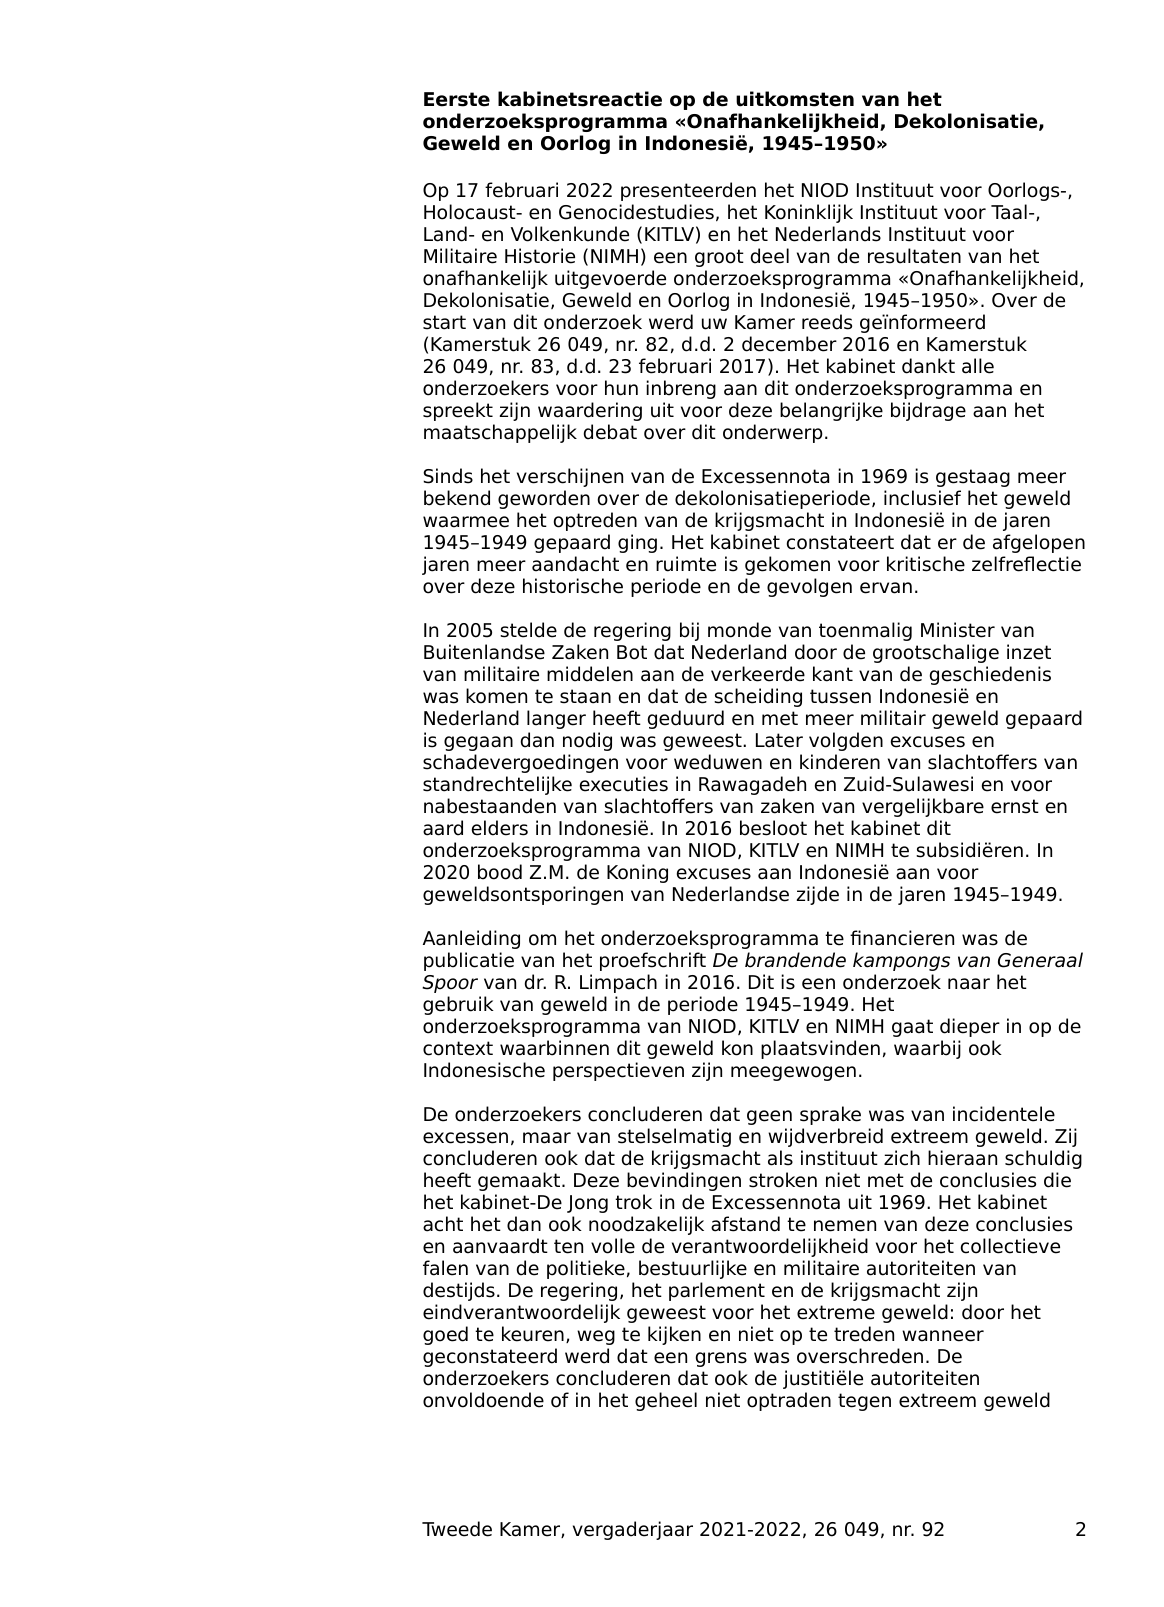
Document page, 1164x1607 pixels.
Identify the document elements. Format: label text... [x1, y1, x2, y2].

subtitle Eerste kabinetsreactie op de uitkomsten van het onderzoeksprogramma «Onafhankelijkheid, Dekolonisatie, Geweld en Oorlog in Indonesië, 1945–1950» [422, 89, 1087, 155]
text Sinds het verschijnen van de Excessennota in 1969 is gestaag meer bekend geworden over de dekolonisatieperiode, inclusief het geweld waarmee het optreden van de krijgsmacht in Indonesië in de jaren 1945–1949 gepaard ging. Het kabinet constateert dat er de afgelopen jaren meer aandacht en ruimte is gekomen voor kritische zelfreflectie over deze historische periode en de gevolgen ervan. [422, 466, 1087, 598]
text De onderzoekers concluderen dat geen sprake was van incidentele excessen, maar van stelselmatig en wijdverbreid extreem geweld. Zij concluderen ook dat de krijgsmacht als instituut zich hieraan schuldig heeft gemaakt. Deze bevindingen stroken niet met de conclusies die het kabinet-De Jong trok in de Excessennota uit 1969. Het kabinet acht het dan ook noodzakelijk afstand te nemen van deze conclusies en aanvaardt ten volle de verantwoordelijkheid voor het collectieve falen van de politieke, bestuurlijke en militaire autoriteiten van destijds. De regering, het parlement en de krijgsmacht zijn eindverantwoordelijk geweest voor het extreme geweld: door het goed te keuren, weg te kijken en niet op te treden wanneer geconstateerd werd dat een grens was overschreden. De onderzoekers concluderen dat ook de justitiële autoriteiten onvoldoende of in het geheel niet optraden tegen extreem geweld [422, 1104, 1087, 1412]
text Aanleiding om het onderzoeksprogramma te financieren was de publicatie van het proefschrift De brandende kampongs van Generaal Spoor van dr. R. Limpach in 2016. Dit is een onderzoek naar het gebruik van geweld in de periode 1945–1949. Het onderzoeksprogramma van NIOD, KITLV en NIMH gaat dieper in op de context waarbinnen dit geweld kon plaatsvinden, waarbij ook Indonesische perspectieven zijn meegewogen. [422, 928, 1087, 1082]
text Op 17 februari 2022 presenteerden het NIOD Instituut voor Oorlogs-, Holocaust- en Genocidestudies, het Koninklijk Instituut voor Taal-, Land- en Volkenkunde (KITLV) en het Nederlands Instituut voor Militaire Historie (NIMH) een groot deel van de resultaten van het onafhankelijk uitgevoerde onderzoeksprogramma «Onafhankelijkheid, Dekolonisatie, Geweld en Oorlog in Indonesië, 1945–1950». Over de start van dit onderzoek werd uw Kamer reeds geïnformeerd (Kamerstuk 26 049, nr. 82, d.d. 2 december 2016 en Kamerstuk 26 049, nr. 83, d.d. 23 februari 2017). Het kabinet dankt alle onderzoekers voor hun inbreng aan dit onderzoeksprogramma en spreekt zijn waardering uit voor deze belangrijke bijdrage aan het maatschappelijk debat over dit onderwerp. [422, 180, 1087, 444]
text In 2005 stelde de regering bij monde van toenmalig Minister van Buitenlandse Zaken Bot dat Nederland door de grootschalige inzet van militaire middelen aan de verkeerde kant van de geschiedenis was komen te staan en dat de scheiding tussen Indonesië en Nederland langer heeft geduurd en met meer militair geweld gepaard is gegaan dan nodig was geweest. Later volgden excuses en schadevergoedingen voor weduwen en kinderen van slachtoffers van standrechtelijke executies in Rawagadeh en Zuid-Sulawesi en voor nabestaanden van slachtoffers van zaken van vergelijkbare ernst en aard elders in Indonesië. In 2016 besloot het kabinet dit onderzoeksprogramma van NIOD, KITLV en NIMH te subsidiëren. In 2020 bood Z.M. de Koning excuses aan Indonesië aan voor geweldsontsporingen van Nederlandse zijde in de jaren 1945–1949. [422, 620, 1087, 906]
